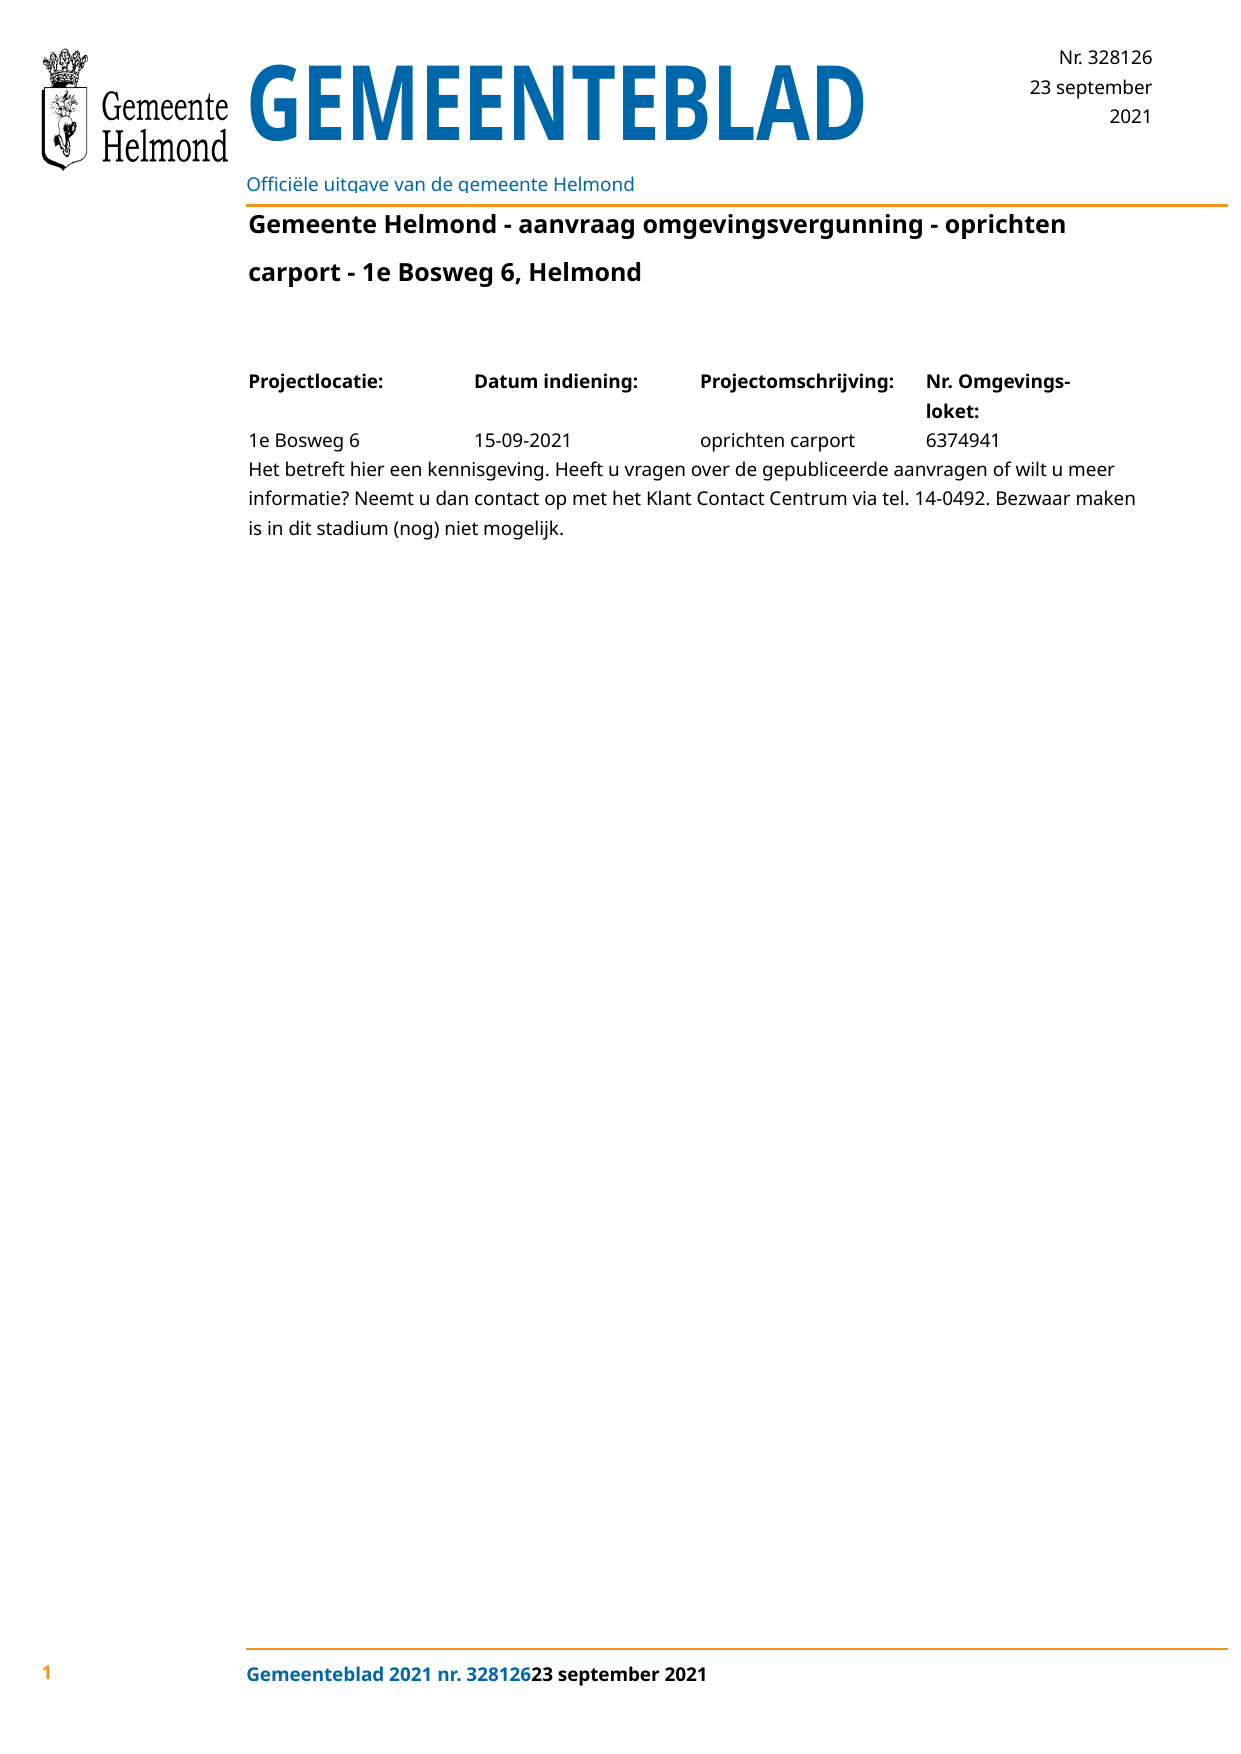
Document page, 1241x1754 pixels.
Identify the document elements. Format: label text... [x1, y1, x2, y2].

table_header Projectomschrijving: [700, 369, 926, 424]
table_header Nr. Omgevings- loket: [926, 369, 1152, 424]
table_header 6374941 [926, 427, 1152, 453]
text Gemeente Helmond - aanvraag omgevingsvergunning - oprichten carport - 1e Bosweg 6, Helmond [248, 207, 1152, 288]
table_header 1e Bosweg 6 [248, 427, 474, 453]
picture [41, 47, 231, 172]
table_header Projectlocatie: [248, 369, 474, 424]
table_header oprichten carport [700, 427, 926, 453]
table_header 15-09-2021 [474, 427, 700, 453]
table_header Datum indiening: [474, 369, 700, 424]
text Het betreft hier een kennisgeving. Heeft u vragen over de gepubliceerde aanvragen of wilt u meer informatie? Neemt u dan contact op met het Klant Contact Centrum via tel. 14-0492. Bezwaar maken is in dit stadium (nog) niet mogelijk. [248, 456, 1152, 541]
